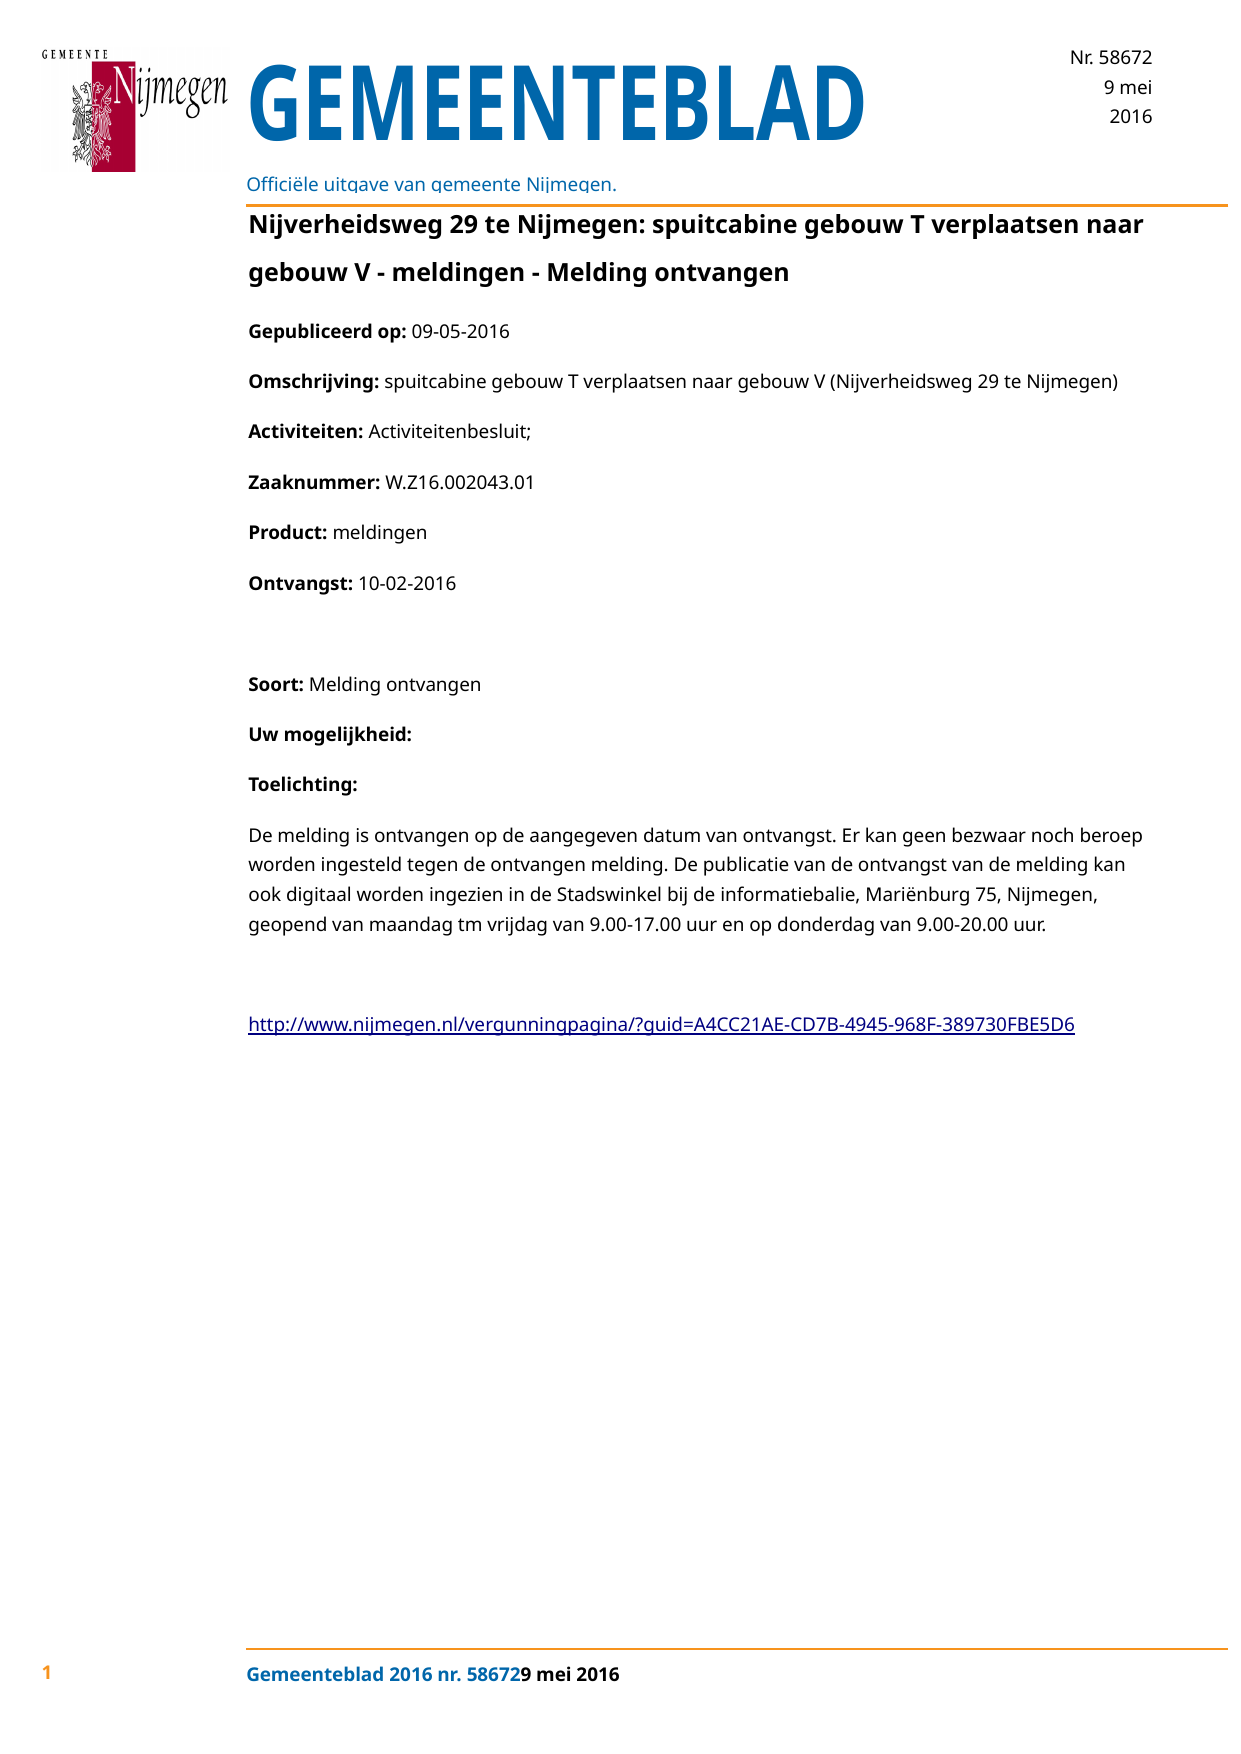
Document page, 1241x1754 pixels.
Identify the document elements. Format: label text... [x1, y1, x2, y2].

text Ontvangst: 10-02-2016 [248, 570, 1152, 596]
text Omschrijving: spuitcabine gebouw T verplaatsen naar gebouw V (Nijverheidsweg 29 te Nijmegen) [248, 368, 1152, 394]
text Uw mogelijkheid: [248, 721, 1152, 747]
text Nijverheidsweg 29 te Nijmegen: spuitcabine gebouw T verplaatsen naar gebouw V - meldingen - Melding ontvangen [248, 207, 1152, 288]
text De melding is ontvangen op de aangegeven datum van ontvangst. Er kan geen bezwaar noch beroep worden ingesteld tegen de ontvangen melding. De publicatie van de ontvangst van de melding kan ook digitaal worden ingezien in de Stadswinkel bij de informatiebalie, Mariënburg 75, Nijmegen, geopend van maandag tm vrijdag van 9.00-17.00 uur en op donderdag van 9.00-20.00 uur. [248, 822, 1152, 937]
text Zaaknummer: W.Z16.002043.01 [248, 469, 1152, 495]
text Activiteiten: Activiteitenbesluit; [248, 419, 1152, 444]
text Product: meldingen [248, 519, 1152, 545]
picture [41, 47, 231, 172]
text Soort: Melding ontvangen [248, 671, 1152, 697]
text Toelichting: [248, 772, 1152, 797]
text Gepubliceerd op: 09-05-2016 [248, 318, 1152, 344]
text http://www.nijmegen.nl/vergunningpagina/?guid=A4CC21AE-CD7B-4945-968F-389730FBE5D6 [248, 1012, 1152, 1037]
